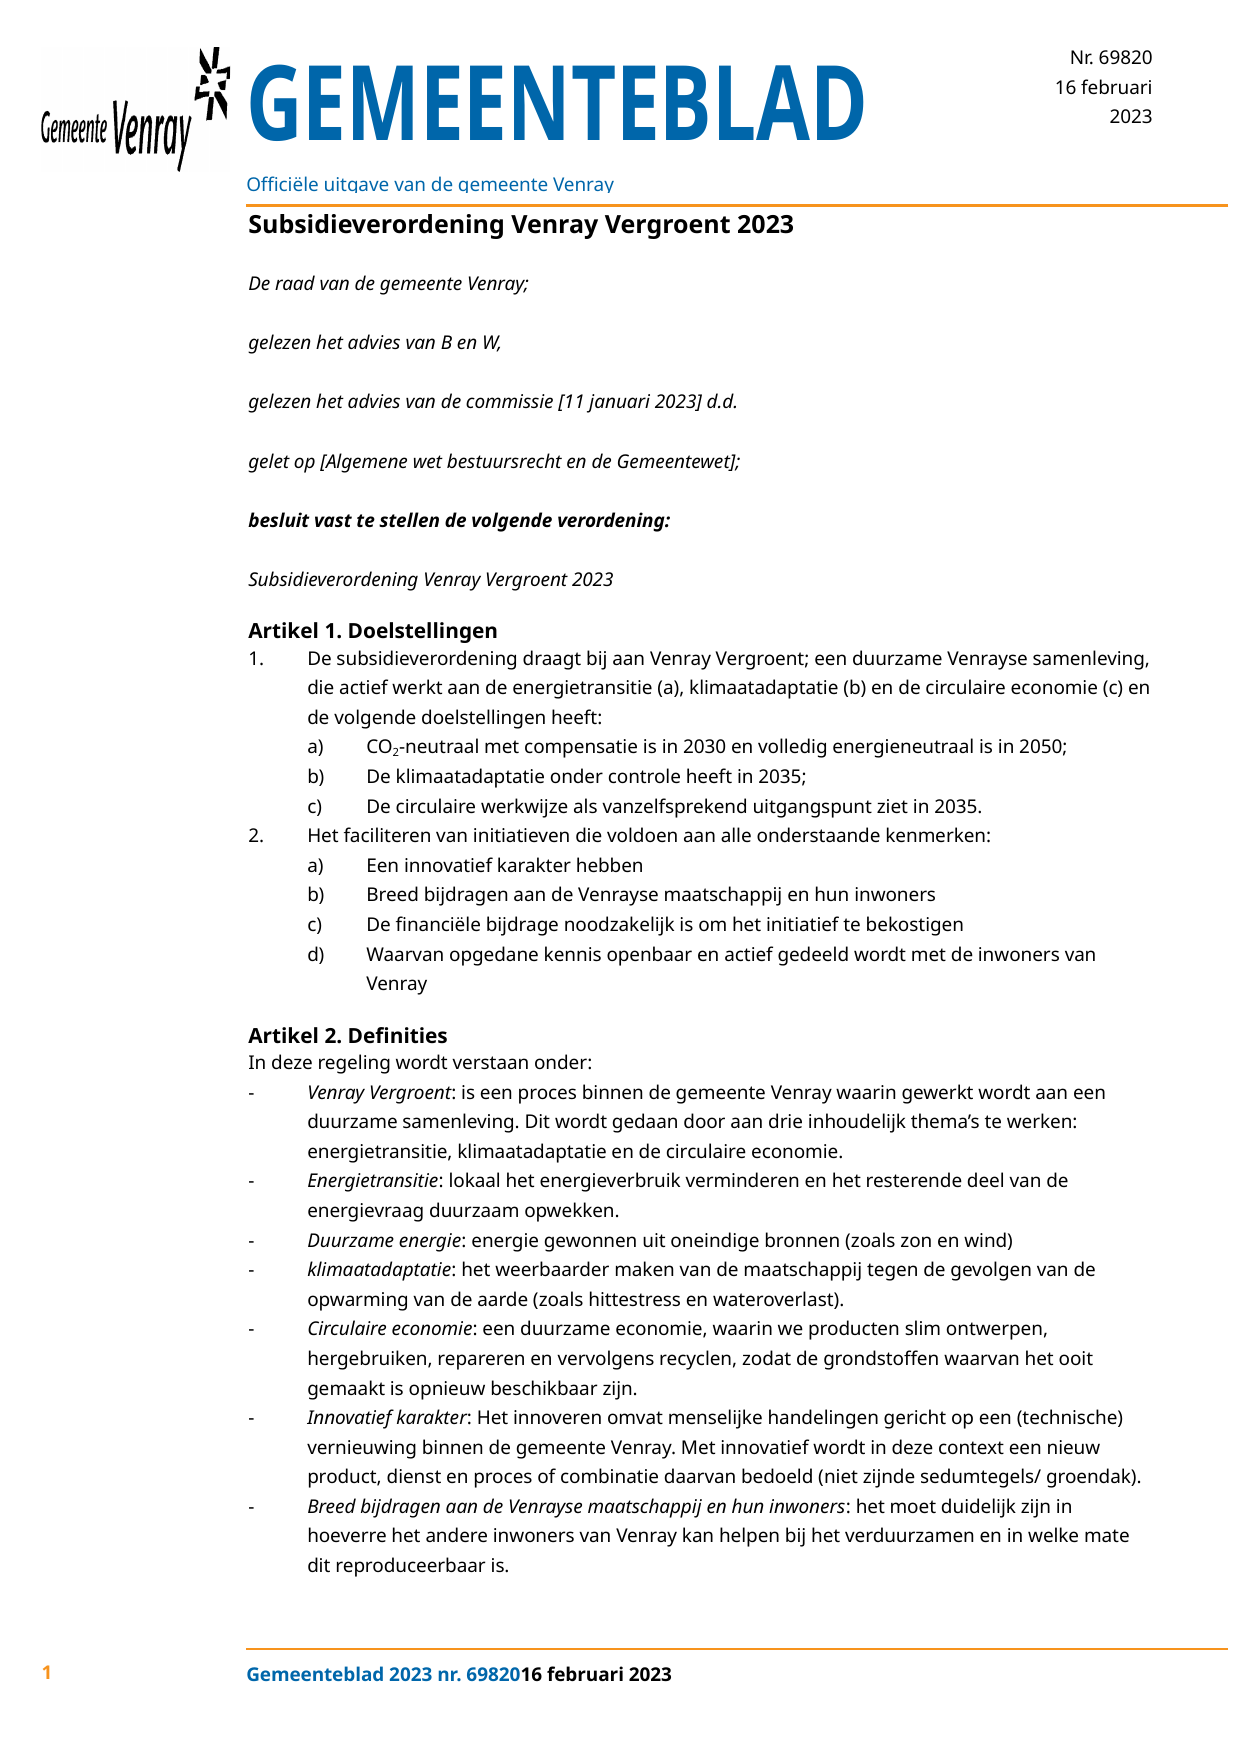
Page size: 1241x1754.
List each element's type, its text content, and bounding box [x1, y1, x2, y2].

list De klimaatadaptatie onder controle heeft in 2035; [307, 763, 1152, 789]
list Breed bijdragen aan de Venrayse maatschappij en hun inwoners [307, 882, 1152, 907]
list De circulaire werkwijze als vanzelfsprekend uitgangspunt ziet in 2035. [307, 793, 1152, 819]
list klimaatadaptatie: het weerbaarder maken van de maatschappij tegen de gevolgen van de opwarming van de aarde (zoals hittestress en wateroverlast). [248, 1256, 1152, 1312]
list Circulaire economie: een duurzame economie, waarin we producten slim ontwerpen, hergebruiken, repareren en vervolgens recyclen, zodat de grondstoffen waarvan het ooit gemaakt is opnieuw beschikbaar zijn. [248, 1316, 1152, 1400]
list Breed bijdragen aan de Venrayse maatschappij en hun inwoners: het moet duidelijk zijn in hoeverre het andere inwoners van Venray kan helpen bij het verduurzamen en in welke mate dit reproduceerbaar is. [248, 1493, 1152, 1578]
text gelezen het advies van de commissie [11 januari 2023] d.d. [248, 389, 1152, 414]
text Subsidieverordening Venray Vergroent 2023 [248, 207, 1152, 241]
list Waarvan opgedane kennis openbaar en actief gedeeld wordt met de inwoners van Venray [307, 941, 1152, 996]
list Innovatief karakter: Het innoveren omvat menselijke handelingen gericht op een (technische) vernieuwing binnen de gemeente Venray. Met innovatief wordt in deze context een nieuw product, dienst en proces of combinatie daarvan bedoeld (niet zijnde sedumtegels/ groendak). [248, 1404, 1152, 1489]
list Energietransitie: lokaal het energieverbruik verminderen en het resterende deel van de energievraag duurzaam opwekken. [248, 1168, 1152, 1223]
list De financiële bijdrage noodzakelijk is om het initiatief te bekostigen [307, 911, 1152, 937]
text Artikel 2. Definities [248, 1021, 1152, 1049]
text In deze regeling wordt verstaan onder: [248, 1049, 1152, 1075]
list Een innovatief karakter hebben [307, 852, 1152, 878]
text Subsidieverordening Venray Vergroent 2023 [248, 566, 1152, 592]
text gelet op [Algemene wet bestuursrecht en de Gemeentewet]; [248, 448, 1152, 473]
list Duurzame energie: energie gewonnen uit oneindige bronnen (zoals zon en wind) [248, 1227, 1152, 1252]
list Venray Vergroent: is een proces binnen de gemeente Venray waarin gewerkt wordt aan een duurzame samenleving. Dit wordt gedaan door aan drie inhoudelijk thema’s te werken: energietransitie, klimaatadaptatie en de circulaire economie. [248, 1079, 1152, 1164]
list CO2-neutraal met compensatie is in 2030 en volledig energieneutraal is in 2050; [307, 734, 1152, 759]
text Artikel 1. Doelstellingen [248, 617, 1152, 645]
text De raad van de gemeente Venray; [248, 270, 1152, 296]
text gelezen het advies van B en W, [248, 329, 1152, 355]
picture [41, 47, 231, 172]
text besluit vast te stellen de volgende verordening: [248, 507, 1152, 533]
list De subsidieverordening draagt bij aan Venray Vergroent; een duurzame Venrayse samenleving, die actief werkt aan de energietransitie (a), klimaatadaptatie (b) en de circulaire economie (c) en de volgende doelstellingen heeft: [248, 645, 1152, 730]
list Het faciliteren van initiatieven die voldoen aan alle onderstaande kenmerken: [248, 822, 1152, 848]
